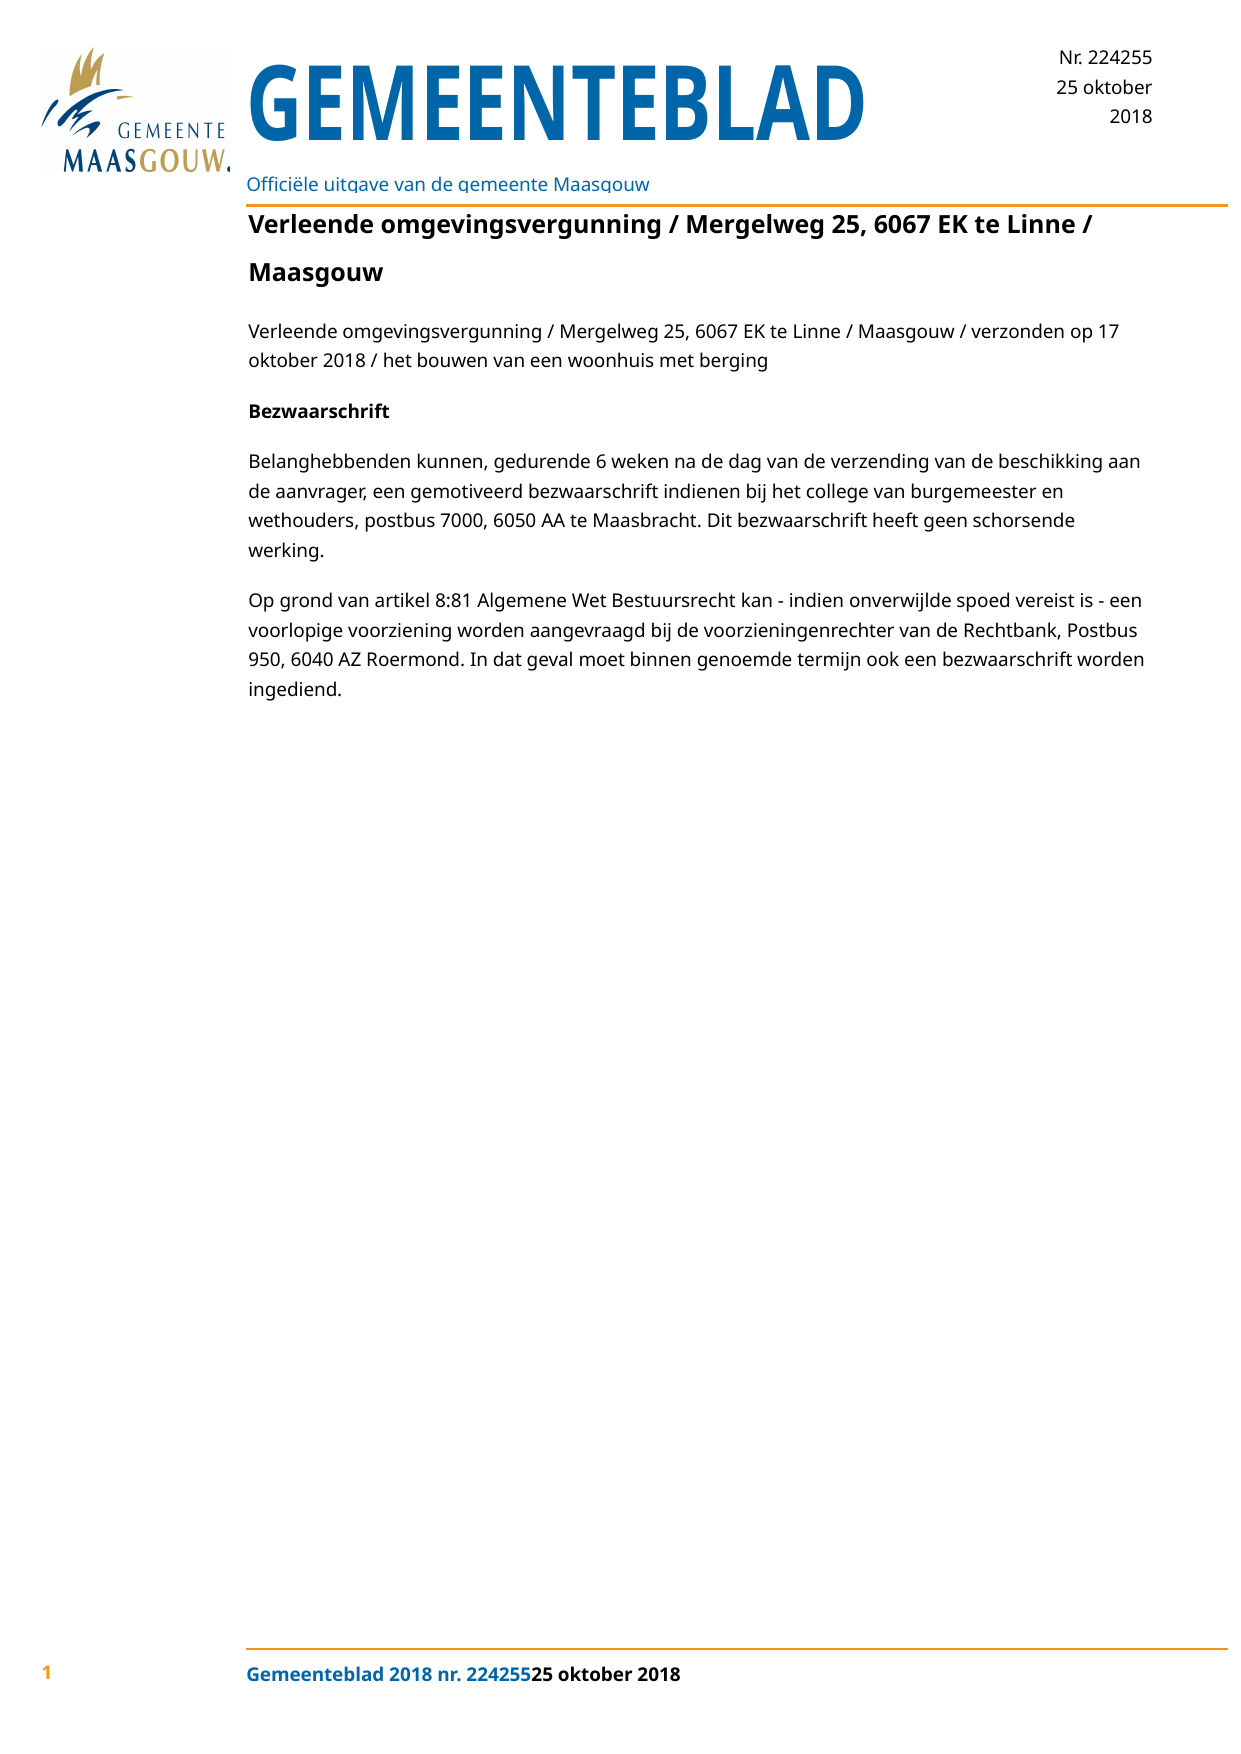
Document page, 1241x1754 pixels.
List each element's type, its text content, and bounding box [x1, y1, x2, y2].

text Verleende omgevingsvergunning / Mergelweg 25, 6067 EK te Linne / Maasgouw [248, 207, 1152, 288]
text Verleende omgevingsvergunning / Mergelweg 25, 6067 EK te Linne / Maasgouw / verzonden op 17 oktober 2018 / het bouwen van een woonhuis met berging [248, 318, 1152, 373]
text Bezwaarschrift [248, 398, 1152, 424]
text Belanghebbenden kunnen, gedurende 6 weken na de dag van de verzending van de beschikking aan de aanvrager, een gemotiveerd bezwaarschrift indienen bij het college van burgemeester en wethouders, postbus 7000, 6050 AA te Maasbracht. Dit bezwaarschrift heeft geen schorsende werking. [248, 448, 1152, 563]
picture [41, 47, 231, 172]
text Op grond van artikel 8:81 Algemene Wet Bestuursrecht kan - indien onverwijlde spoed vereist is - een voorlopige voorziening worden aangevraagd bij de voorzieningenrechter van de Rechtbank, Postbus 950, 6040 AZ Roermond. In dat geval moet binnen genoemde termijn ook een bezwaarschrift worden ingediend. [248, 587, 1152, 702]
